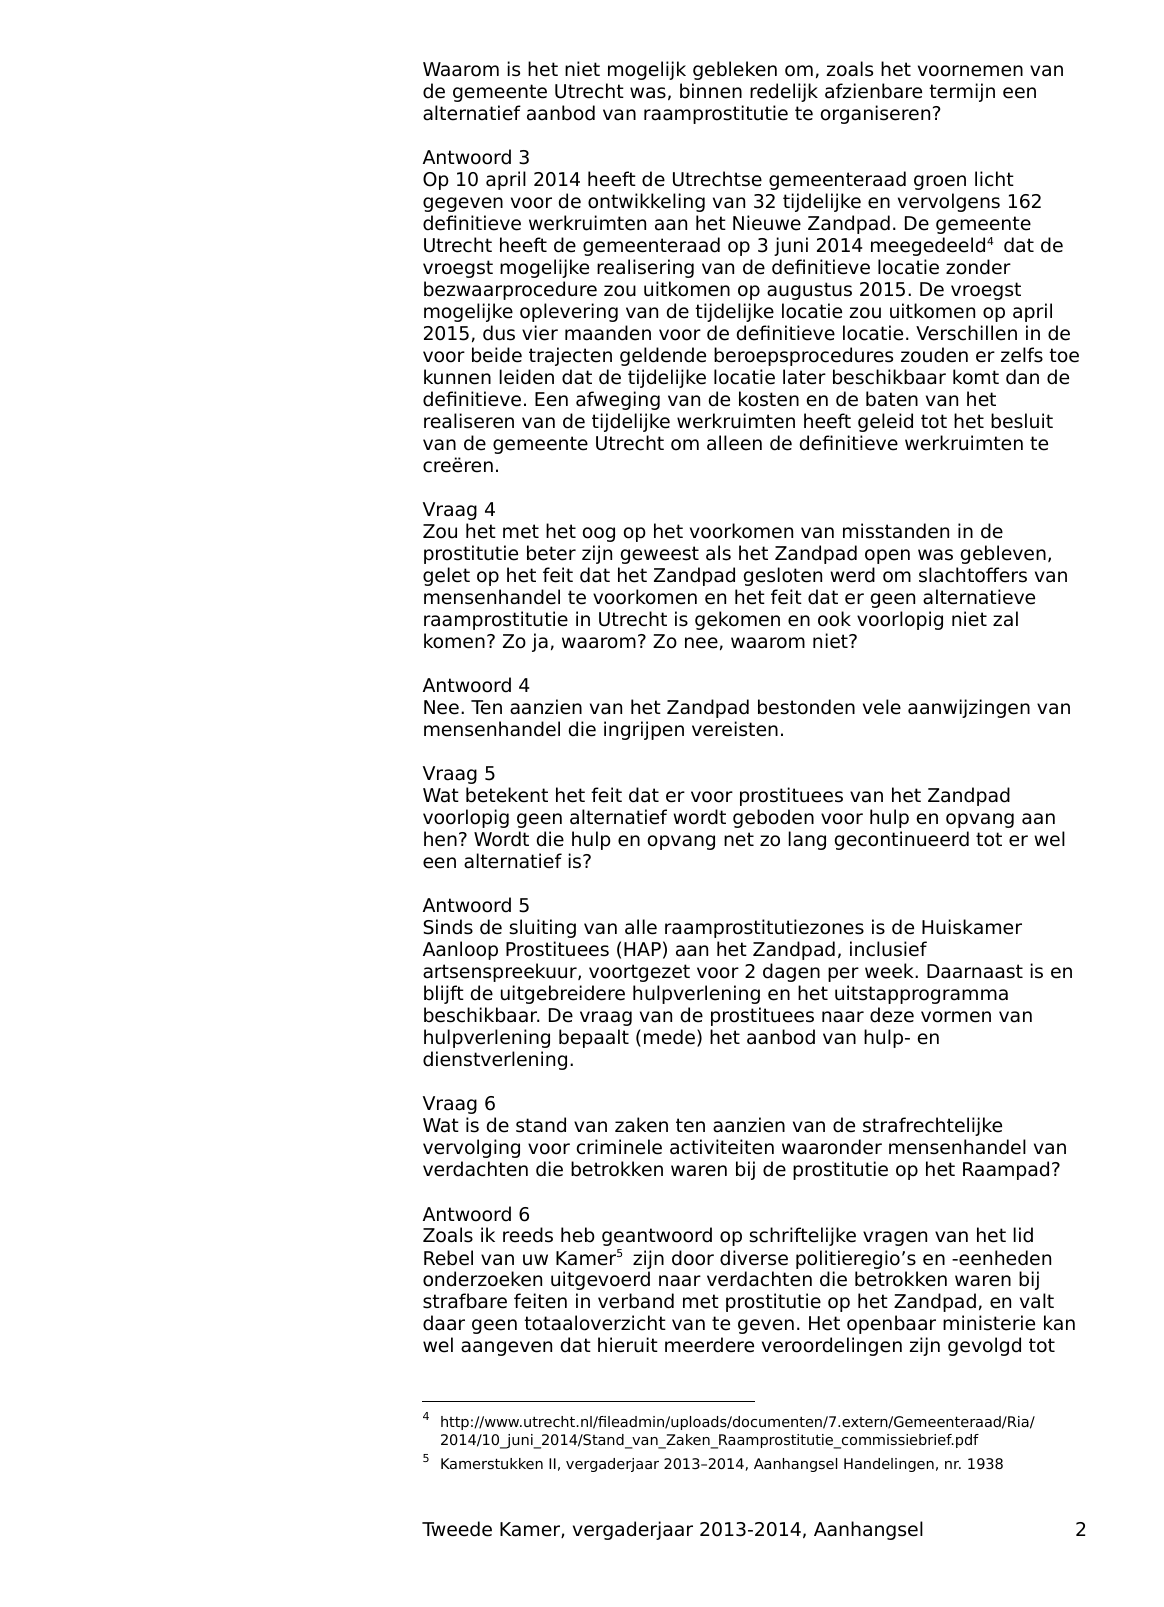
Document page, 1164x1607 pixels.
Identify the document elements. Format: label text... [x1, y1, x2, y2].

text http://www.utrecht.nl/fileadmin/uploads/documenten/7.extern/Gemeenteraad/Ria/2014/10_juni_2014/Stand_van_Zaken_Raamprostitutie_commissiebrief.pdf [422, 1410, 1087, 1449]
text Waarom is het niet mogelijk gebleken om, zoals het voornemen van de gemeente Utrecht was, binnen redelijk afzienbare termijn een alternatief aanbod van raamprostitutie te organiseren? [422, 59, 1087, 125]
text Wat is de stand van zaken ten aanzien van de strafrechtelijke vervolging voor criminele activiteiten waaronder mensenhandel van verdachten die betrokken waren bij de prostitutie op het Raampad? [422, 1115, 1087, 1181]
text Nee. Ten aanzien van het Zandpad bestonden vele aanwijzingen van mensenhandel die ingrijpen vereisten. [422, 697, 1087, 741]
text Op 10 april 2014 heeft de Utrechtse gemeenteraad groen licht gegeven voor de ontwikkeling van 32 tijdelijke en vervolgens 162 definitieve werkruimten aan het Nieuwe Zandpad. De gemeente Utrecht heeft de gemeenteraad op 3 juni 2014 meegedeeld dat de vroegst mogelijke realisering van de definitieve locatie zonder bezwaarprocedure zou uitkomen op augustus 2015. De vroegst mogelijke oplevering van de tijdelijke locatie zou uitkomen op april 2015, dus vier maanden voor de definitieve locatie. Verschillen in de voor beide trajecten geldende beroepsprocedures zouden er zelfs toe kunnen leiden dat de tijdelijke locatie later beschikbaar komt dan de definitieve. Een afweging van de kosten en de baten van het realiseren van de tijdelijke werkruimten heeft geleid tot het besluit van de gemeente Utrecht om alleen de definitieve werkruimten te creëren. [422, 169, 1087, 477]
text Zou het met het oog op het voorkomen van misstanden in de prostitutie beter zijn geweest als het Zandpad open was gebleven, gelet op het feit dat het Zandpad gesloten werd om slachtoffers van mensenhandel te voorkomen en het feit dat er geen alternatieve raamprostitutie in Utrecht is gekomen en ook voorlopig niet zal komen? Zo ja, waarom? Zo nee, waarom niet? [422, 521, 1087, 653]
text Zoals ik reeds heb geantwoord op schriftelijke vragen van het lid Rebel van uw Kamer zijn door diverse politieregio’s en -eenheden onderzoeken uitgevoerd naar verdachten die betrokken waren bij strafbare feiten in verband met prostitutie op het Zandpad, en valt daar geen totaaloverzicht van te geven. Het openbaar ministerie kan wel aangeven dat hieruit meerdere veroordelingen zijn gevolgd tot [422, 1225, 1087, 1357]
text Vraag 5 [422, 763, 1087, 785]
text Antwoord 3 [422, 147, 1087, 169]
text Kamerstukken II, vergaderjaar 2013–2014, Aanhangsel Handelingen, nr. 1938 [422, 1452, 1087, 1474]
text Wat betekent het feit dat er voor prostituees van het Zandpad voorlopig geen alternatief wordt geboden voor hulp en opvang aan hen? Wordt die hulp en opvang net zo lang gecontinueerd tot er wel een alternatief is? [422, 785, 1087, 873]
text Vraag 6 [422, 1093, 1087, 1115]
text Antwoord 5 [422, 895, 1087, 917]
text Antwoord 6 [422, 1203, 1087, 1225]
text Antwoord 4 [422, 675, 1087, 697]
text Vraag 4 [422, 499, 1087, 521]
text Sinds de sluiting van alle raamprostitutiezones is de Huiskamer Aanloop Prostituees (HAP) aan het Zandpad, inclusief artsenspreekuur, voortgezet voor 2 dagen per week. Daarnaast is en blijft de uitgebreidere hulpverlening en het uitstapprogramma beschikbaar. De vraag van de prostituees naar deze vormen van hulpverlening bepaalt (mede) het aanbod van hulp- en dienstverlening. [422, 917, 1087, 1071]
